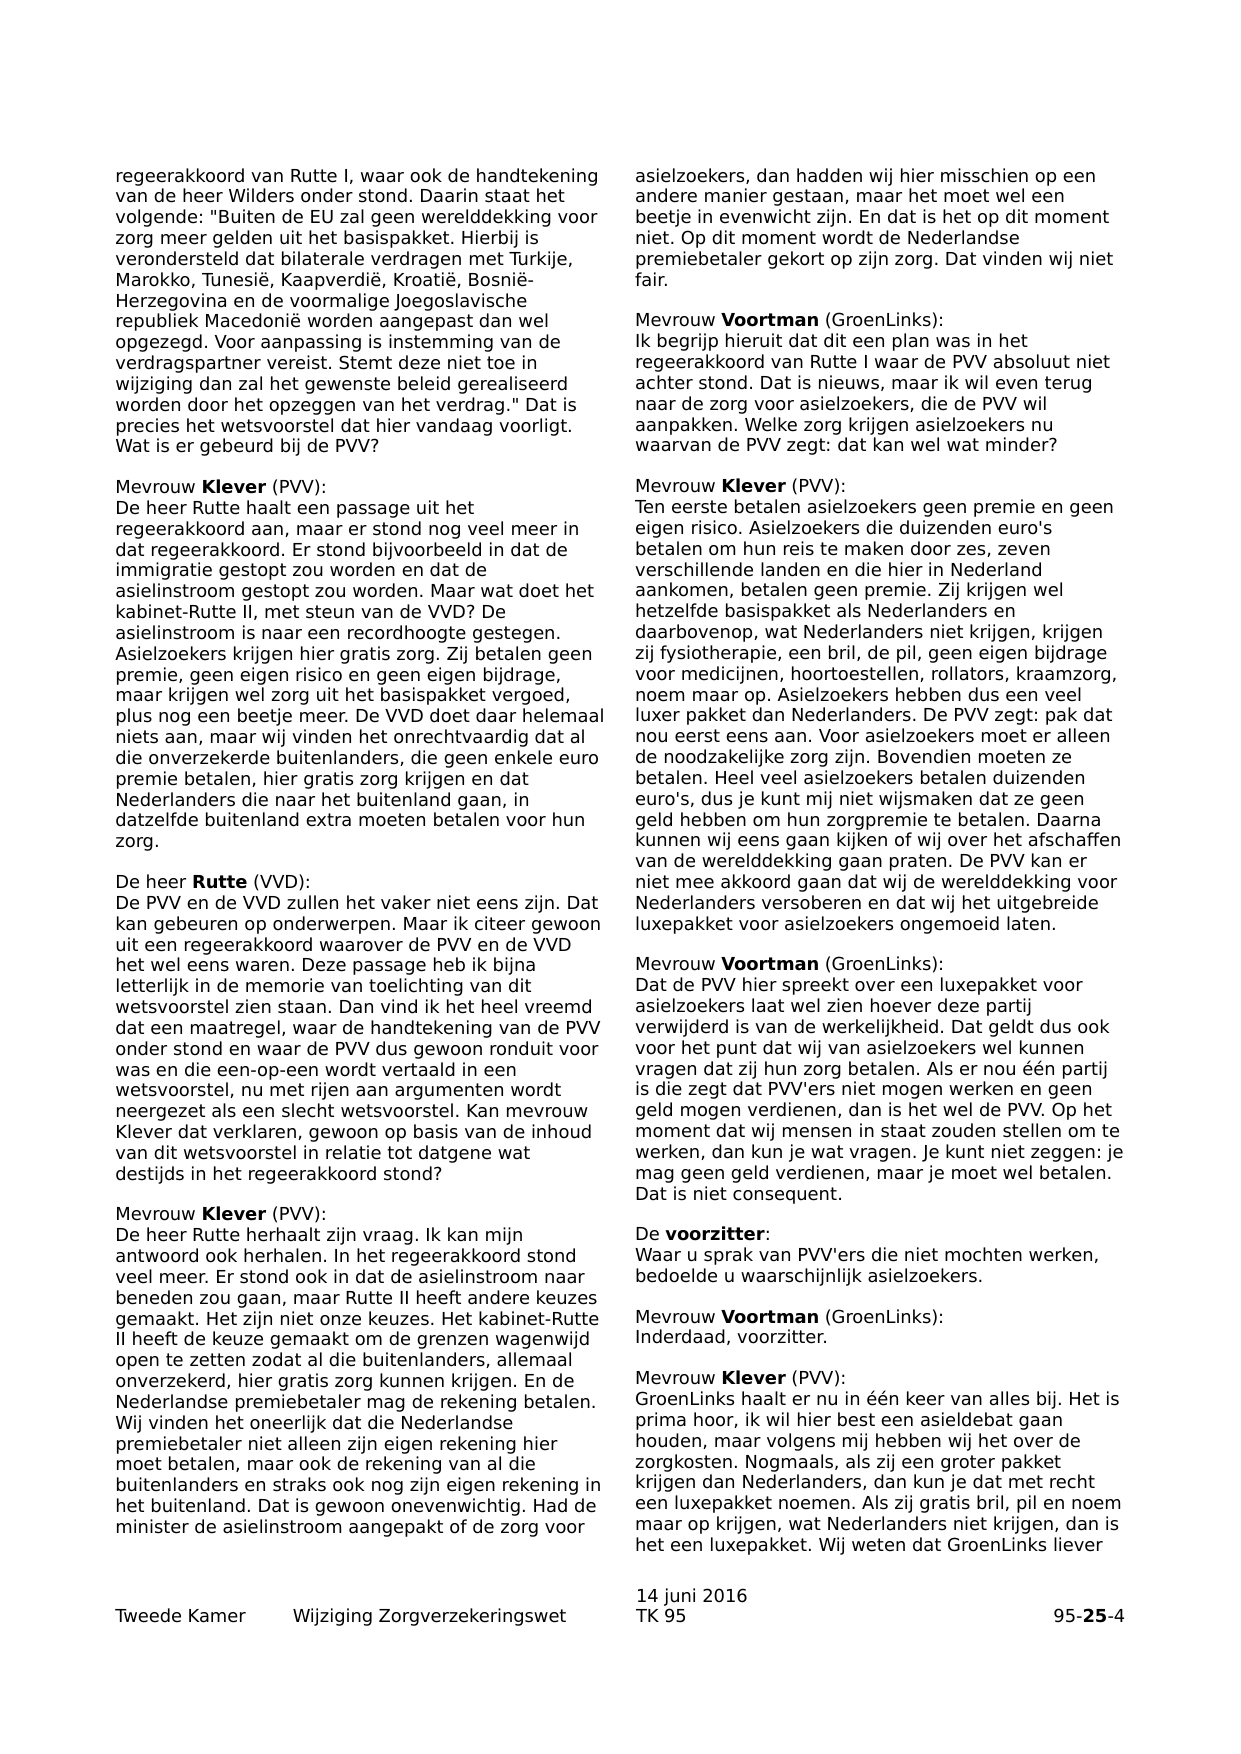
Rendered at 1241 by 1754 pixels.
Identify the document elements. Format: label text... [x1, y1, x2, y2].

text Mevrouw Voortman (GroenLinks): [635, 1307, 1125, 1327]
text GroenLinks haalt er nu in één keer van alles bij. Het is prima hoor, ik wil hier best een asieldebat gaan houden, maar volgens mij hebben wij het over de zorgkosten. Nogmaals, als zij een groter pakket krijgen dan Nederlanders, dan kun je dat met recht een luxepakket noemen. Als zij gratis bril, pil en noem maar op krijgen, wat Nederlanders niet krijgen, dan is het een luxepakket. Wij weten dat GroenLinks liever [635, 1389, 1125, 1556]
text De heer Rutte (VVD): [115, 872, 605, 893]
text Mevrouw Klever (PVV): [635, 1368, 1125, 1389]
text asielzoekers, dan hadden wij hier misschien op een andere manier gestaan, maar het moet wel een beetje in evenwicht zijn. En dat is het op dit moment niet. Op dit moment wordt de Nederlandse premiebetaler gekort op zijn zorg. Dat vinden wij niet fair. [635, 165, 1125, 290]
text Mevrouw Voortman (GroenLinks): [635, 954, 1125, 975]
text Mevrouw Klever (PVV): [635, 476, 1125, 497]
text De heer Rutte herhaalt zijn vraag. Ik kan mijn antwoord ook herhalen. In het regeerakkoord stond veel meer. Er stond ook in dat de asielinstroom naar beneden zou gaan, maar Rutte II heeft andere keuzes gemaakt. Het zijn niet onze keuzes. Het kabinet-Rutte II heeft de keuze gemaakt om de grenzen wagenwijd open te zetten zodat al die buitenlanders, allemaal onverzekerd, hier gratis zorg kunnen krijgen. En de Nederlandse premiebetaler mag de rekening betalen. Wij vinden het oneerlijk dat die Nederlandse premiebetaler niet alleen zijn eigen rekening hier moet betalen, maar ook de rekening van al die buitenlanders en straks ook nog zijn eigen rekening in het buitenland. Dat is gewoon onevenwichtig. Had de minister de asielinstroom aangepakt of de zorg voor [115, 1225, 605, 1537]
text Inderdaad, voorzitter. [635, 1327, 1125, 1348]
text regeerakkoord van Rutte I, waar ook de handtekening van de heer Wilders onder stond. Daarin staat het volgende: "Buiten de EU zal geen werelddekking voor zorg meer gelden uit het basispakket. Hierbij is verondersteld dat bilaterale verdragen met Turkije, Marokko, Tunesië, Kaapverdië, Kroatië, Bosnië-Herzegovina en de voormalige Joegoslavische republiek Macedonië worden aangepast dan wel opgezegd. Voor aanpassing is instemming van de verdragspartner vereist. Stemt deze niet toe in wijziging dan zal het gewenste beleid gerealiseerd worden door het opzeggen van het verdrag." Dat is precies het wetsvoorstel dat hier vandaag voorligt. Wat is er gebeurd bij de PVV? [115, 165, 605, 457]
text Ik begrijp hieruit dat dit een plan was in het regeerakkoord van Rutte I waar de PVV absoluut niet achter stond. Dat is nieuws, maar ik wil even terug naar de zorg voor asielzoekers, die de PVV wil aanpakken. Welke zorg krijgen asielzoekers nu waarvan de PVV zegt: dat kan wel wat minder? [635, 331, 1125, 456]
text De heer Rutte haalt een passage uit het regeerakkoord aan, maar er stond nog veel meer in dat regeerakkoord. Er stond bijvoorbeeld in dat de immigratie gestopt zou worden en dat de asielinstroom gestopt zou worden. Maar wat doet het kabinet-Rutte II, met steun van de VVD? De asielinstroom is naar een recordhoogte gestegen. Asielzoekers krijgen hier gratis zorg. Zij betalen geen premie, geen eigen risico en geen eigen bijdrage, maar krijgen wel zorg uit het basispakket vergoed, plus nog een beetje meer. De VVD doet daar helemaal niets aan, maar wij vinden het onrechtvaardig dat al die onverzekerde buitenlanders, die geen enkele euro premie betalen, hier gratis zorg krijgen en dat Nederlanders die naar het buitenland gaan, in datzelfde buitenland extra moeten betalen voor hun zorg. [115, 498, 605, 852]
text De voorzitter: [635, 1224, 1125, 1245]
text Mevrouw Klever (PVV): [115, 477, 605, 498]
text Ten eerste betalen asielzoekers geen premie en geen eigen risico. Asielzoekers die duizenden euro's betalen om hun reis te maken door zes, zeven verschillende landen en die hier in Nederland aankomen, betalen geen premie. Zij krijgen wel hetzelfde basispakket als Nederlanders en daarbovenop, wat Nederlanders niet krijgen, krijgen zij fysiotherapie, een bril, de pil, geen eigen bijdrage voor medicijnen, hoortoestellen, rollators, kraamzorg, noem maar op. Asielzoekers hebben dus een veel luxer pakket dan Nederlanders. De PVV zegt: pak dat nou eerst eens aan. Voor asielzoekers moet er alleen de noodzakelijke zorg zijn. Bovendien moeten ze betalen. Heel veel asielzoekers betalen duizenden euro's, dus je kunt mij niet wijsmaken dat ze geen geld hebben om hun zorgpremie te betalen. Daarna kunnen wij eens gaan kijken of wij over het afschaffen van de werelddekking gaan praten. De PVV kan er niet mee akkoord gaan dat wij de werelddekking voor Nederlanders versoberen en dat wij het uitgebreide luxepakket voor asielzoekers ongemoeid laten. [635, 497, 1125, 934]
text De PVV en de VVD zullen het vaker niet eens zijn. Dat kan gebeuren op onderwerpen. Maar ik citeer gewoon uit een regeerakkoord waarover de PVV en de VVD het wel eens waren. Deze passage heb ik bijna letterlijk in de memorie van toelichting van dit wetsvoorstel zien staan. Dan vind ik het heel vreemd dat een maatregel, waar de handtekening van de PVV onder stond en waar de PVV dus gewoon ronduit voor was en die een-op-een wordt vertaald in een wetsvoorstel, nu met rijen aan argumenten wordt neergezet als een slecht wetsvoorstel. Kan mevrouw Klever dat verklaren, gewoon op basis van de inhoud van dit wetsvoorstel in relatie tot datgene wat destijds in het regeerakkoord stond? [115, 893, 605, 1184]
text Dat de PVV hier spreekt over een luxepakket voor asielzoekers laat wel zien hoever deze partij verwijderd is van de werkelijkheid. Dat geldt dus ook voor het punt dat wij van asielzoekers wel kunnen vragen dat zij hun zorg betalen. Als er nou één partij is die zegt dat PVV'ers niet mogen werken en geen geld mogen verdienen, dan is het wel de PVV. Op het moment dat wij mensen in staat zouden stellen om te werken, dan kun je wat vragen. Je kunt niet zeggen: je mag geen geld verdienen, maar je moet wel betalen. Dat is niet consequent. [635, 975, 1125, 1204]
text Waar u sprak van PVV'ers die niet mochten werken, bedoelde u waarschijnlijk asielzoekers. [635, 1245, 1125, 1287]
text Mevrouw Klever (PVV): [115, 1204, 605, 1225]
text Mevrouw Voortman (GroenLinks): [635, 310, 1125, 331]
